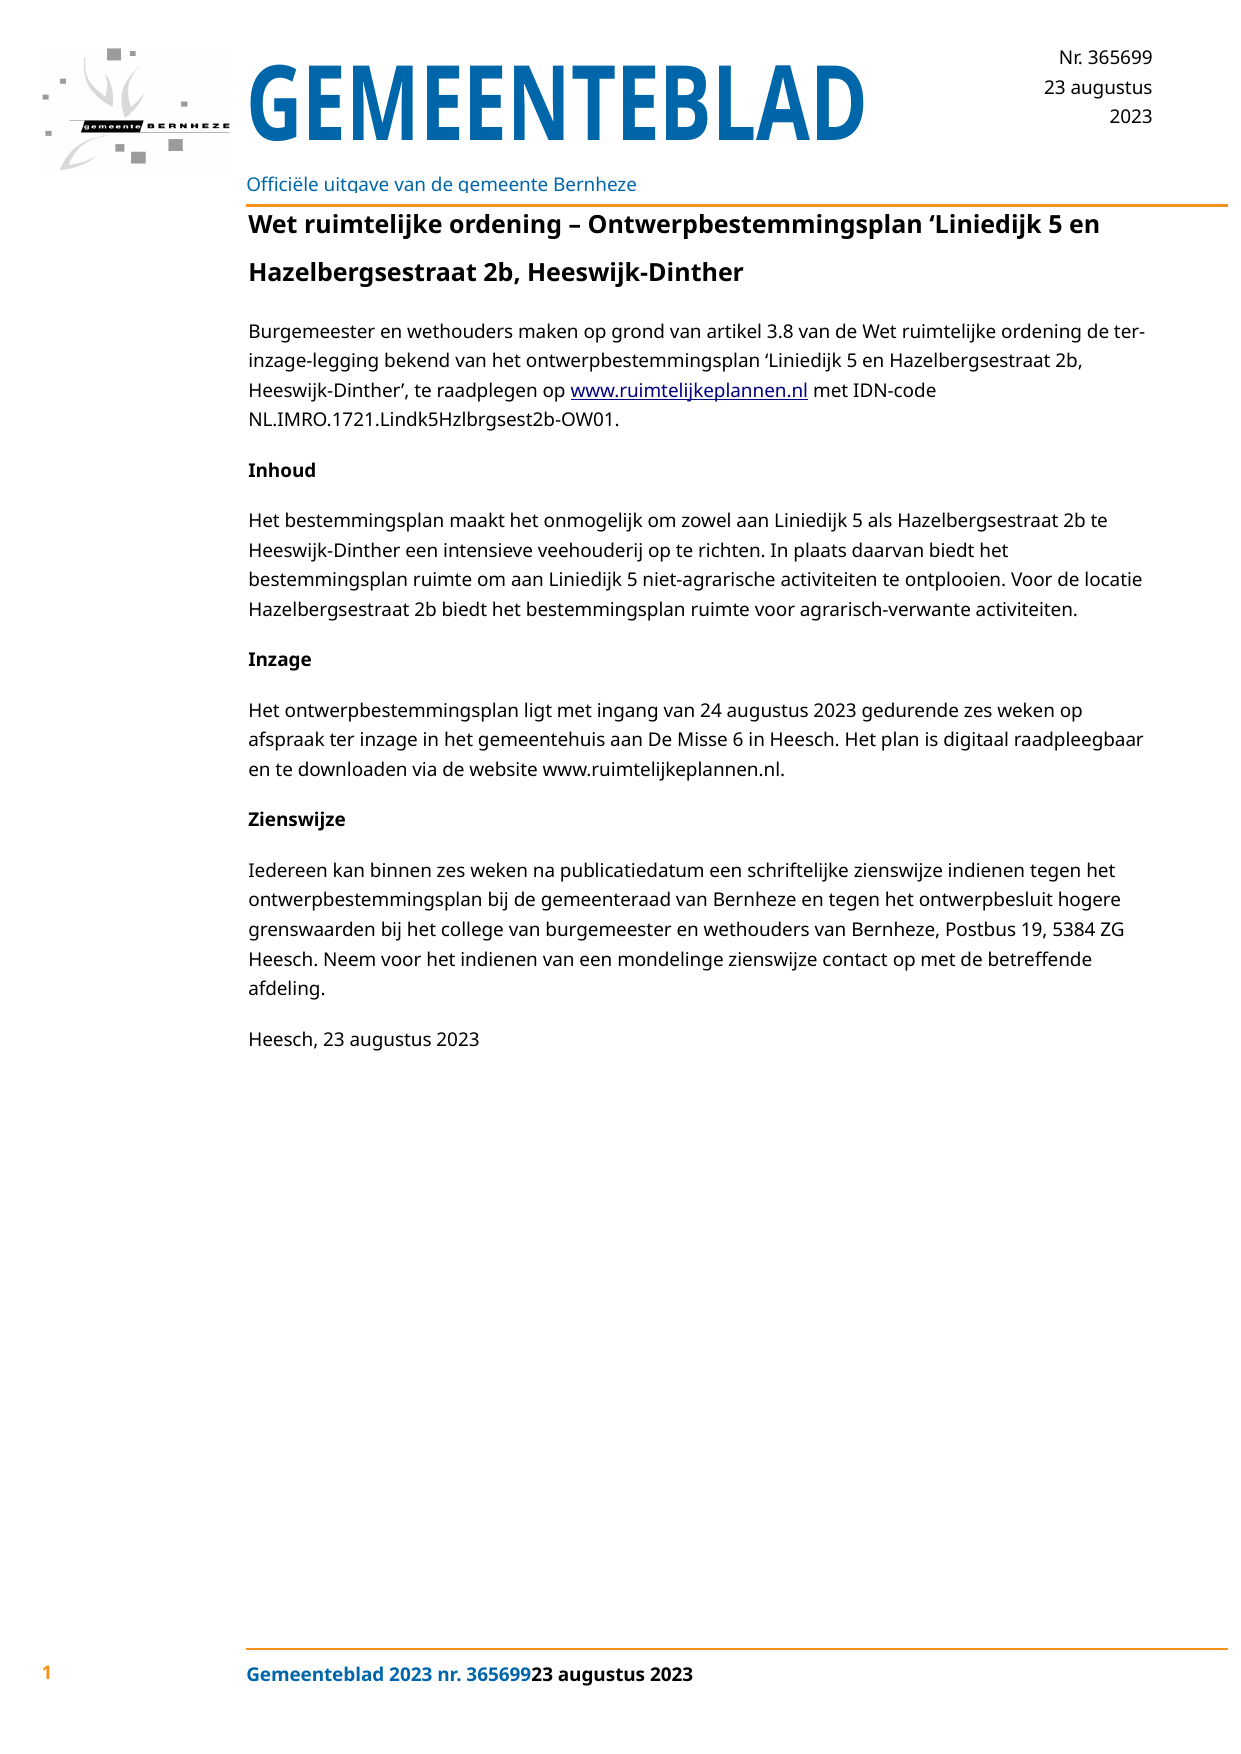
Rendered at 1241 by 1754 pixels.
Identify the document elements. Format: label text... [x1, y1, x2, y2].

picture [41, 47, 231, 172]
text Iedereen kan binnen zes weken na publicatiedatum een schriftelijke zienswijze indienen tegen het ontwerpbestemmingsplan bij de gemeenteraad van Bernheze en tegen het ontwerpbesluit hogere grenswaarden bij het college van burgemeester en wethouders van Bernheze, Postbus 19, 5384 ZG Heesch. Neem voor het indienen van een mondelinge zienswijze contact op met de betreffende afdeling. [248, 857, 1152, 1001]
text Heesch, 23 augustus 2023 [248, 1026, 1152, 1052]
text Het ontwerpbestemmingsplan ligt met ingang van 24 augustus 2023 gedurende zes weken op afspraak ter inzage in het gemeentehuis aan De Misse 6 in Heesch. Het plan is digitaal raadpleegbaar en te downloaden via de website www.ruimtelijkeplannen.nl. [248, 697, 1152, 782]
text Inzage [248, 647, 1152, 672]
text Wet ruimtelijke ordening – Ontwerpbestemmingsplan ‘Liniedijk 5 en Hazelbergsestraat 2b, Heeswijk-Dinther [248, 207, 1152, 288]
text Burgemeester en wethouders maken op grond van artikel 3.8 van de Wet ruimtelijke ordening de ter-inzage-legging bekend van het ontwerpbestemmingsplan ‘Liniedijk 5 en Hazelbergsestraat 2b, Heeswijk-Dinther’, te raadplegen op www.ruimtelijkeplannen.nl met IDN-code NL.IMRO.1721.Lindk5Hzlbrgsest2b-OW01. [248, 318, 1152, 432]
text Zienswijze [248, 807, 1152, 832]
text Het bestemmingsplan maakt het onmogelijk om zowel aan Liniedijk 5 als Hazelbergsestraat 2b te Heeswijk-Dinther een intensieve veehouderij op te richten. In plaats daarvan biedt het bestemmingsplan ruimte om aan Liniedijk 5 niet-agrarische activiteiten te ontplooien. Voor de locatie Hazelbergsestraat 2b biedt het bestemmingsplan ruimte voor agrarisch-verwante activiteiten. [248, 507, 1152, 622]
text Inhoud [248, 457, 1152, 483]
